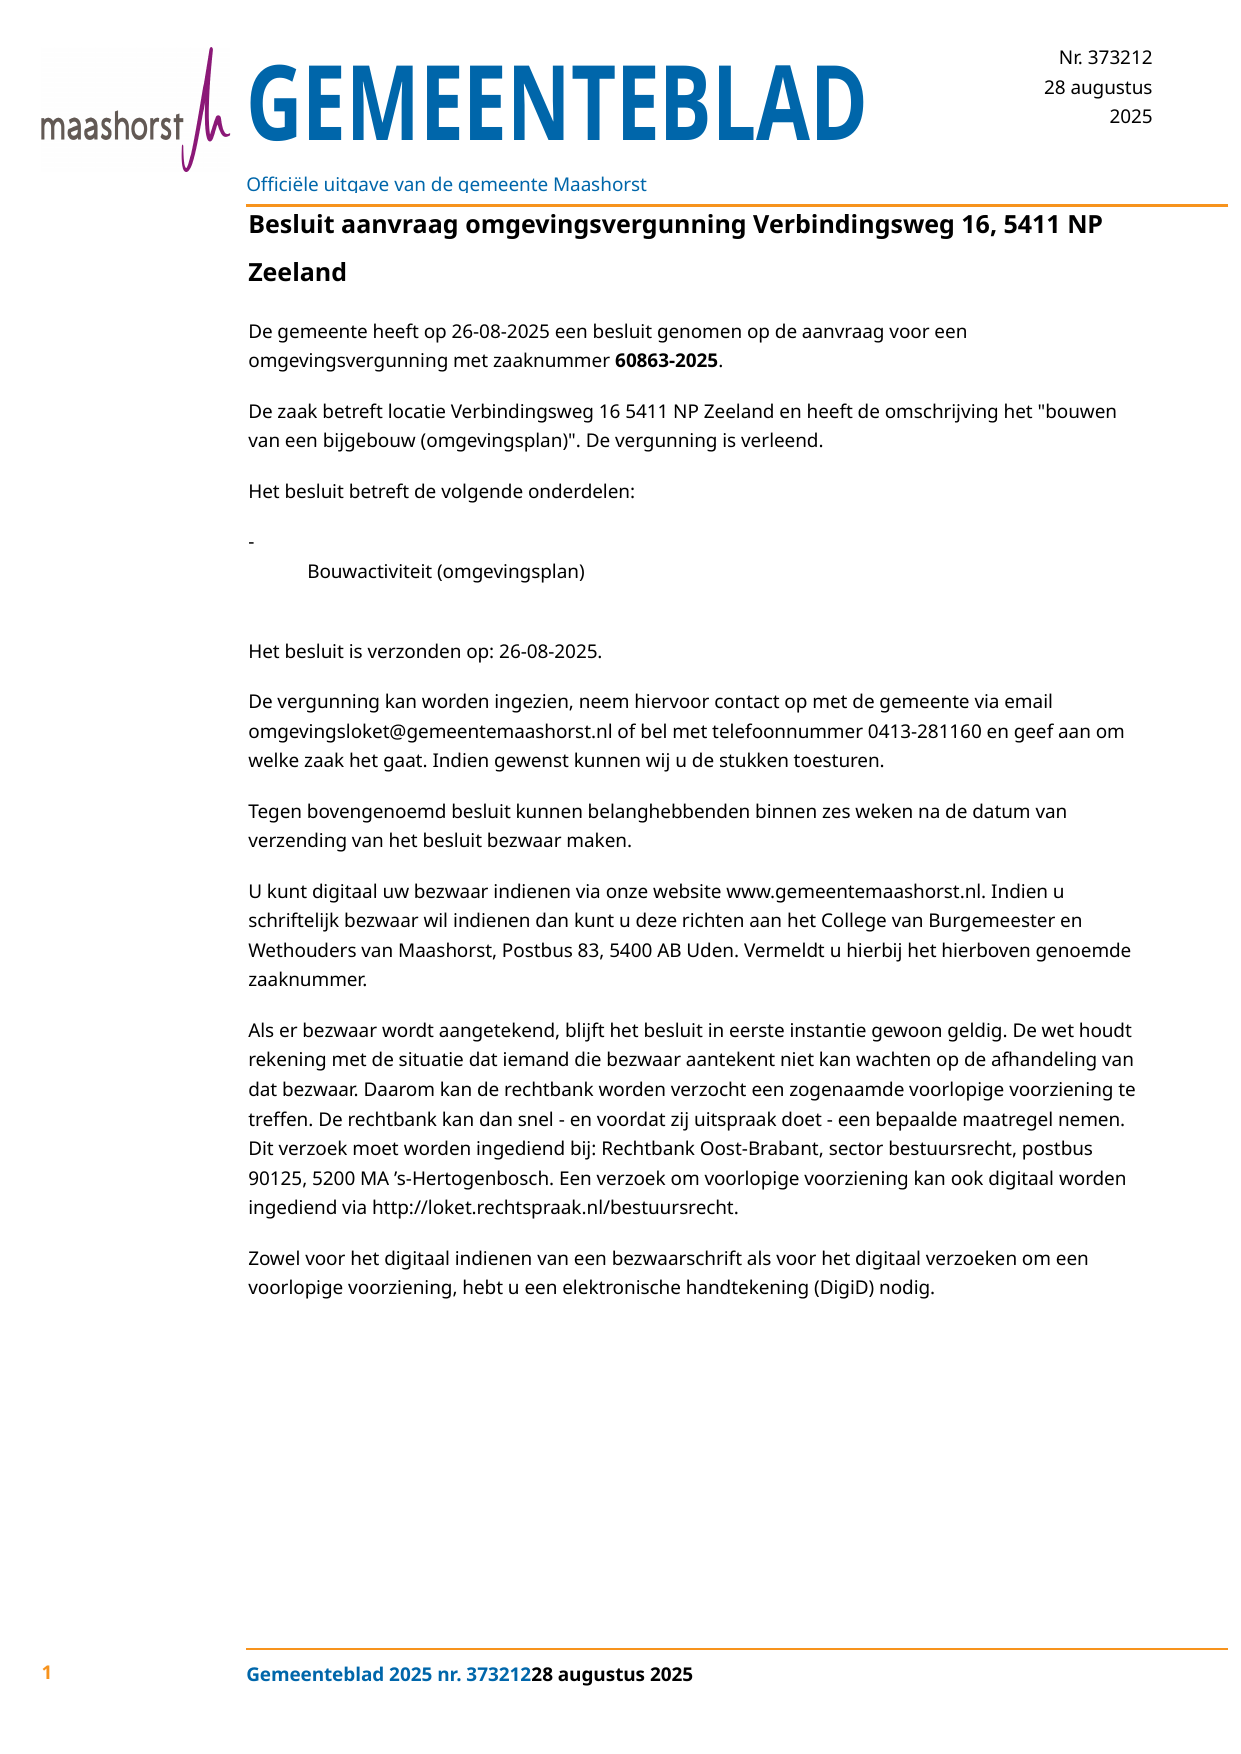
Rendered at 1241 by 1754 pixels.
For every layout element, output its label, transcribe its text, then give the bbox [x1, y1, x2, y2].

text De zaak betreft locatie Verbindingsweg 16 5411 NP Zeeland en heeft de omschrijving het "bouwen van een bijgebouw (omgevingsplan)". De vergunning is verleend. [248, 398, 1152, 453]
list Bouwactiviteit (omgevingsplan) [248, 558, 1152, 584]
text Zowel voor het digitaal indienen van een bezwaarschrift als voor het digitaal verzoeken om een voorlopige voorziening, hebt u een elektronische handtekening (DigiD) nodig. [248, 1245, 1152, 1300]
text De vergunning kan worden ingezien, neem hiervoor contact op met de gemeente via email omgevingsloket@gemeentemaashorst.nl of bel met telefoonnummer 0413-281160 en geef aan om welke zaak het gaat. Indien gewenst kunnen wij u de stukken toesturen. [248, 688, 1152, 773]
text Besluit aanvraag omgevingsvergunning Verbindingsweg 16, 5411 NP Zeeland [248, 207, 1152, 288]
text U kunt digitaal uw bezwaar indienen via onze website www.gemeentemaashorst.nl. Indien u schriftelijk bezwaar wil indienen dan kunt u deze richten aan het College van Burgemeester en Wethouders van Maashorst, Postbus 83, 5400 AB Uden. Vermeldt u hierbij het hierboven genoemde zaaknummer. [248, 878, 1152, 992]
text Het besluit is verzonden op: 26-08-2025. [248, 638, 1152, 664]
text Tegen bovengenoemd besluit kunnen belanghebbenden binnen zes weken na de datum van verzending van het besluit bezwaar maken. [248, 798, 1152, 853]
text De gemeente heeft op 26-08-2025 een besluit genomen op de aanvraag voor een omgevingsvergunning met zaaknummer 60863-2025. [248, 318, 1152, 373]
text Als er bezwaar wordt aangetekend, blijft het besluit in eerste instantie gewoon geldig. De wet houdt rekening met de situatie dat iemand die bezwaar aantekent niet kan wachten op de afhandeling van dat bezwaar. Daarom kan de rechtbank worden verzocht een zogenaamde voorlopige voorziening te treffen. De rechtbank kan dan snel - en voordat zij uitspraak doet - een bepaalde maatregel nemen. Dit verzoek moet worden ingediend bij: Rechtbank Oost-Brabant, sector bestuursrecht, postbus 90125, 5200 MA ’s-Hertogenbosch. Een verzoek om voorlopige voorziening kan ook digitaal worden ingediend via http://loket.rechtspraak.nl/bestuursrecht. [248, 1017, 1152, 1220]
picture [41, 47, 231, 172]
text Het besluit betreft de volgende onderdelen: [248, 478, 1152, 504]
